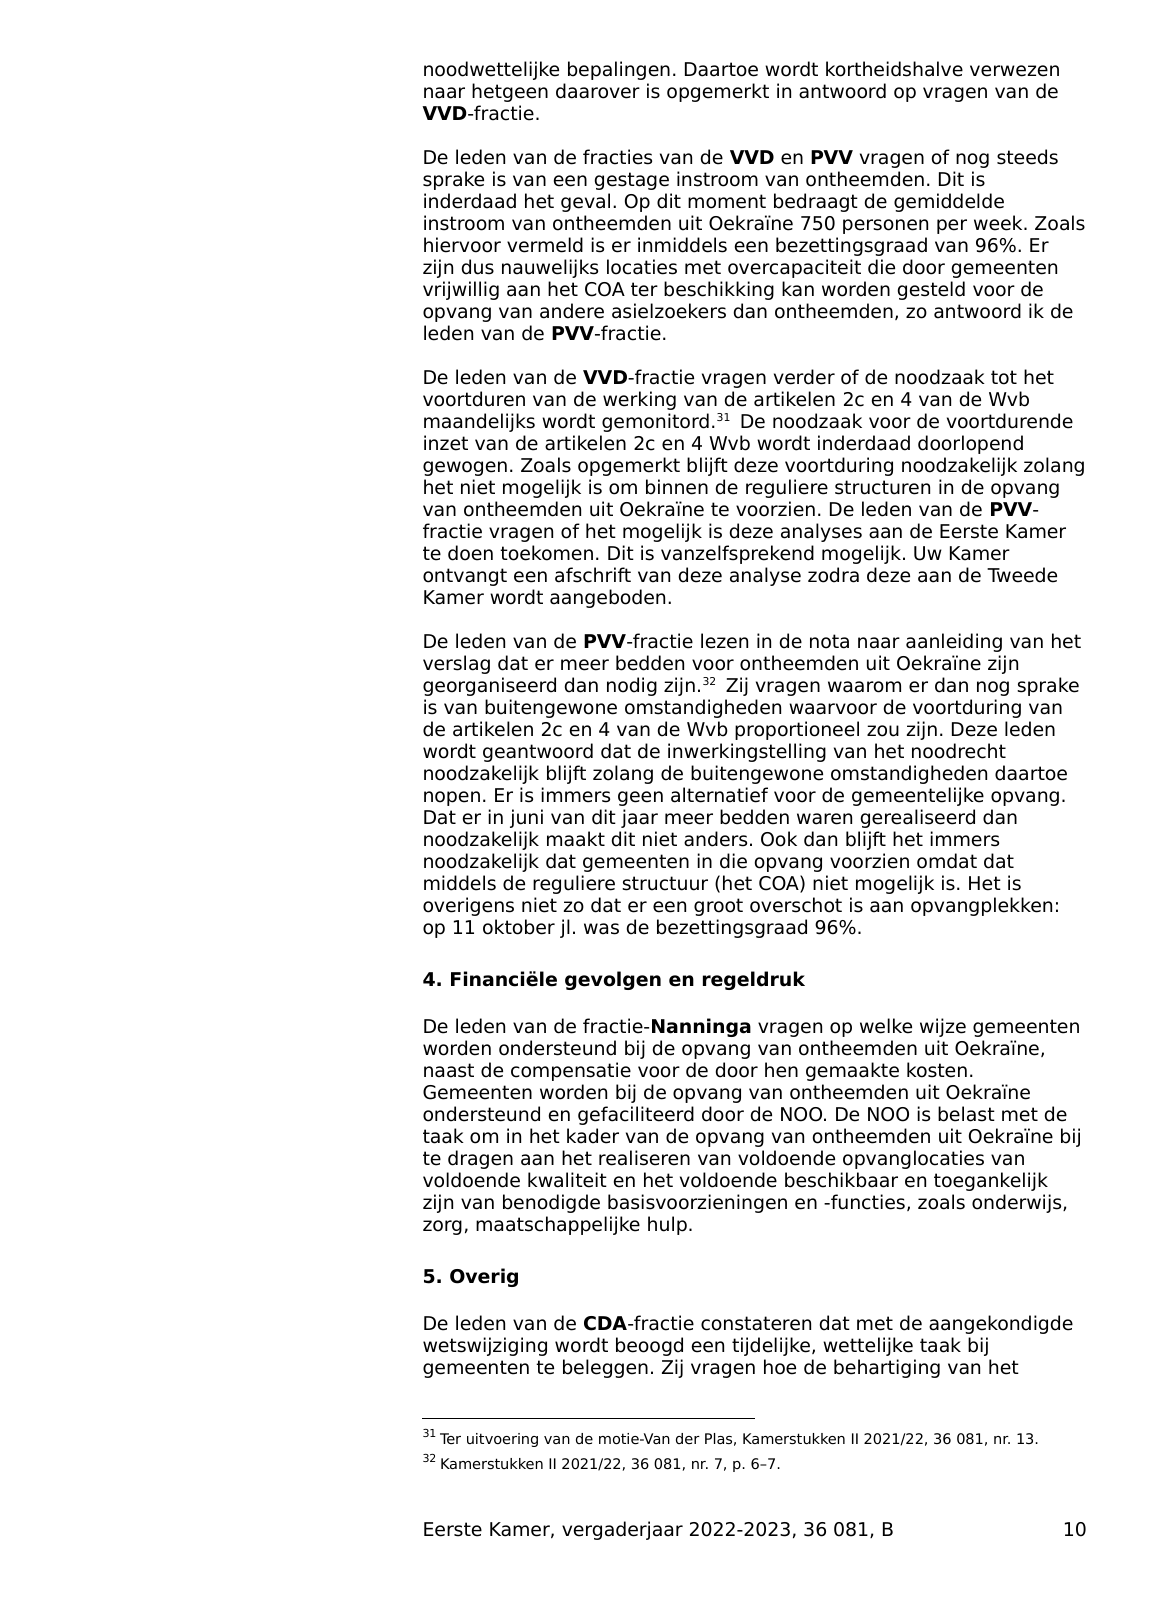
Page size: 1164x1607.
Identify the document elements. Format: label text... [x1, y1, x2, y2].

subtitle 5. Overig [422, 1266, 1087, 1288]
text De leden van de VVD-fractie vragen verder of de noodzaak tot het voortduren van de werking van de artikelen 2c en 4 van de Wvb maandelijks wordt gemonitord. De noodzaak voor de voortdurende inzet van de artikelen 2c en 4 Wvb wordt inderdaad doorlopend gewogen. Zoals opgemerkt blijft deze voortduring noodzakelijk zolang het niet mogelijk is om binnen de reguliere structuren in de opvang van ontheemden uit Oekraïne te voorzien. De leden van de PVV-fractie vragen of het mogelijk is deze analyses aan de Eerste Kamer te doen toekomen. Dit is vanzelfsprekend mogelijk. Uw Kamer ontvangt een afschrift van deze analyse zodra deze aan de Tweede Kamer wordt aangeboden. [422, 367, 1087, 609]
text De leden van de CDA-fractie constateren dat met de aangekondigde wetswijziging wordt beoogd een tijdelijke, wettelijke taak bij gemeenten te beleggen. Zij vragen hoe de behartiging van het [422, 1313, 1087, 1378]
text De leden van de fractie-Nanninga vragen op welke wijze gemeenten worden ondersteund bij de opvang van ontheemden uit Oekraïne, naast de compensatie voor de door hen gemaakte kosten. Gemeenten worden bij de opvang van ontheemden uit Oekraïne ondersteund en gefaciliteerd door de NOO. De NOO is belast met de taak om in het kader van de opvang van ontheemden uit Oekraïne bij te dragen aan het realiseren van voldoende opvanglocaties van voldoende kwaliteit en het voldoende beschikbaar en toegankelijk zijn van benodigde basisvoorzieningen en -functies, zoals onderwijs, zorg, maatschappelijke hulp. [422, 1016, 1087, 1236]
subtitle 4. Financiële gevolgen en regeldruk [422, 969, 1087, 991]
text Ter uitvoering van de motie-Van der Plas, Kamerstukken II 2021/22, 36 081, nr. 13. [422, 1427, 1087, 1449]
text Kamerstukken II 2021/22, 36 081, nr. 7, p. 6–7. [422, 1452, 1087, 1474]
text De leden van de PVV-fractie lezen in de nota naar aanleiding van het verslag dat er meer bedden voor ontheemden uit Oekraïne zijn georganiseerd dan nodig zijn. Zij vragen waarom er dan nog sprake is van buitengewone omstandigheden waarvoor de voortduring van de artikelen 2c en 4 van de Wvb proportioneel zou zijn. Deze leden wordt geantwoord dat de inwerkingstelling van het noodrecht noodzakelijk blijft zolang de buitengewone omstandigheden daartoe nopen. Er is immers geen alternatief voor de gemeentelijke opvang. Dat er in juni van dit jaar meer bedden waren gerealiseerd dan noodzakelijk maakt dit niet anders. Ook dan blijft het immers noodzakelijk dat gemeenten in die opvang voorzien omdat dat middels de reguliere structuur (het COA) niet mogelijk is. Het is overigens niet zo dat er een groot overschot is aan opvangplekken: op 11 oktober jl. was de bezettingsgraad 96%. [422, 631, 1087, 939]
text De leden van de fracties van de VVD en PVV vragen of nog steeds sprake is van een gestage instroom van ontheemden. Dit is inderdaad het geval. Op dit moment bedraagt de gemiddelde instroom van ontheemden uit Oekraïne 750 personen per week. Zoals hiervoor vermeld is er inmiddels een bezettingsgraad van 96%. Er zijn dus nauwelijks locaties met overcapaciteit die door gemeenten vrijwillig aan het COA ter beschikking kan worden gesteld voor de opvang van andere asielzoekers dan ontheemden, zo antwoord ik de leden van de PVV-fractie. [422, 147, 1087, 345]
text noodwettelijke bepalingen. Daartoe wordt kortheidshalve verwezen naar hetgeen daarover is opgemerkt in antwoord op vragen van de VVD-fractie. [422, 59, 1087, 125]
